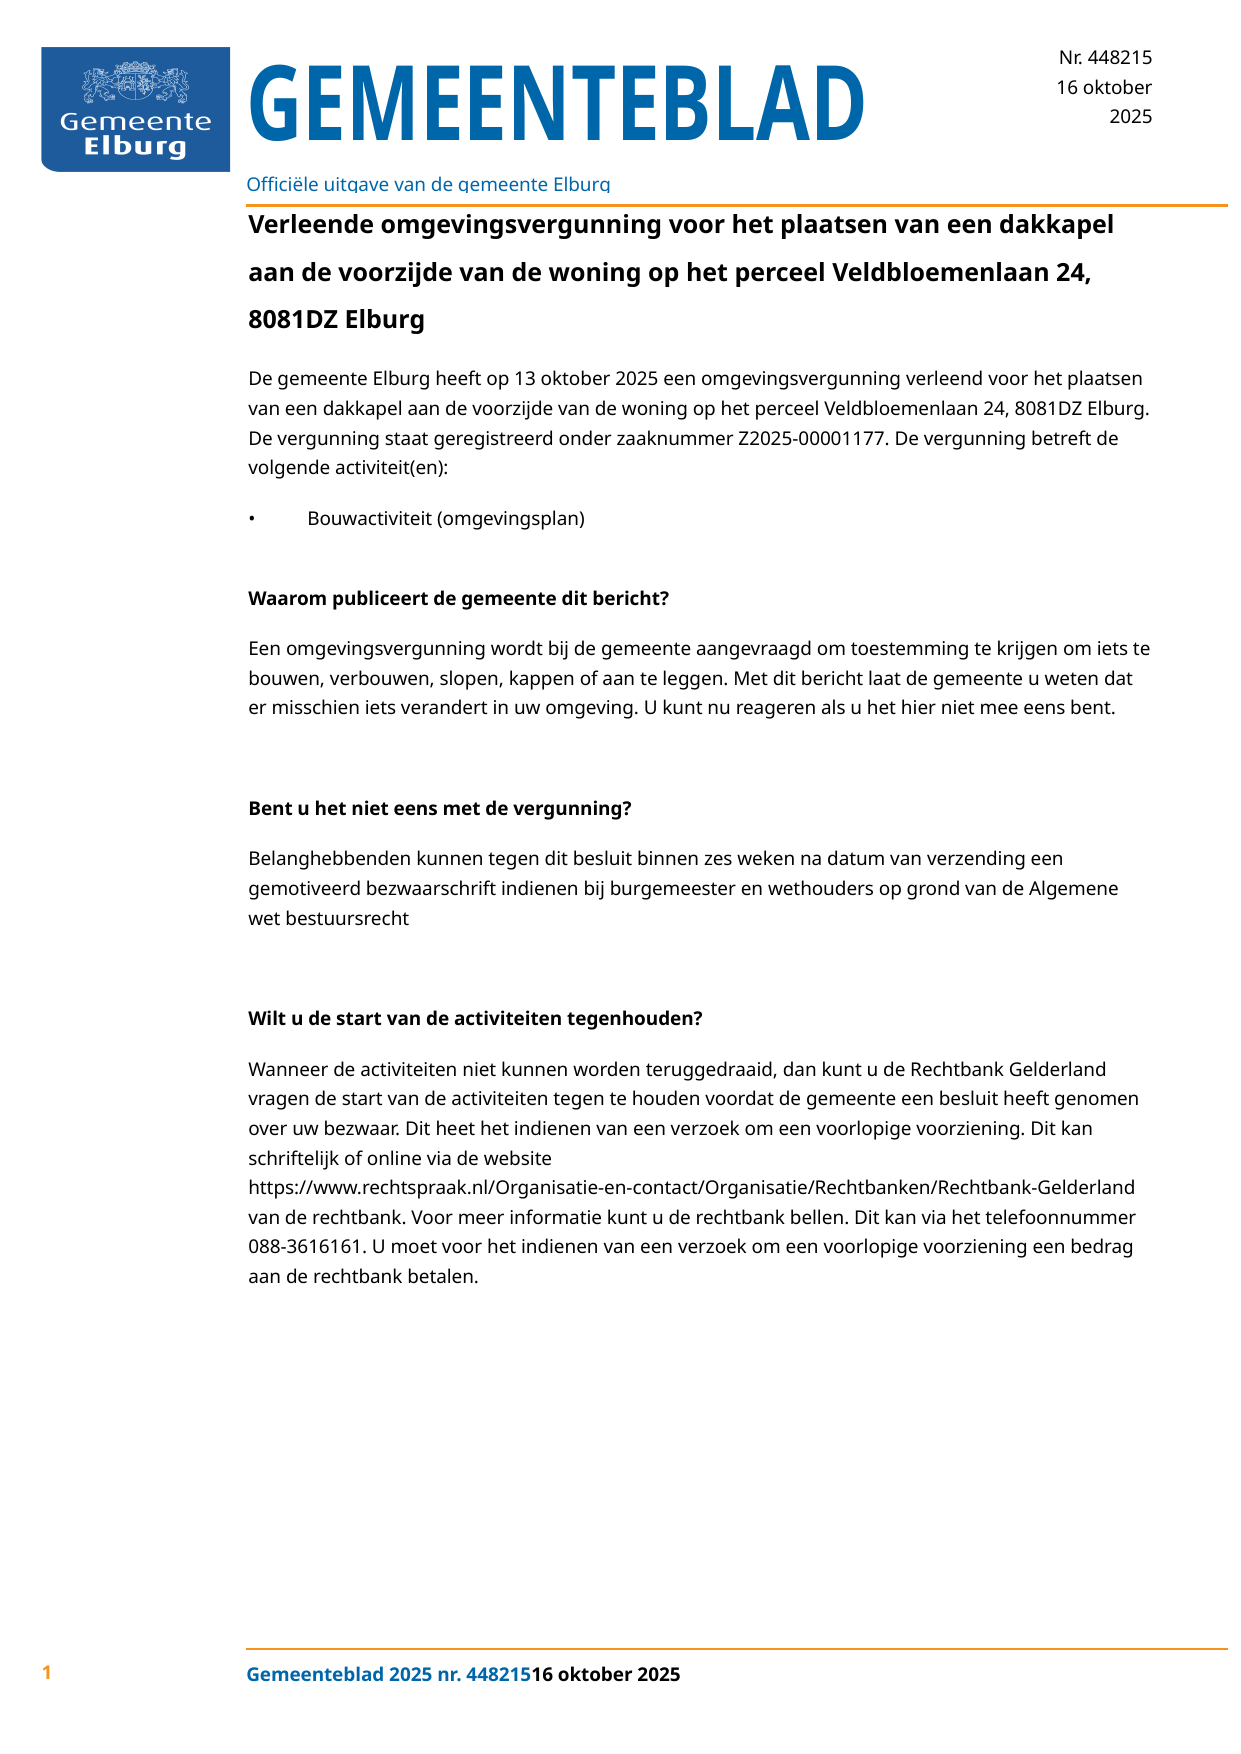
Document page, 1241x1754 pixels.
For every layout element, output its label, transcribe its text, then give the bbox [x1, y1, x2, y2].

text Wilt u de start van de activiteiten tegenhouden? [248, 1006, 1152, 1031]
text Belanghebbenden kunnen tegen dit besluit binnen zes weken na datum van verzending een gemotiveerd bezwaarschrift indienen bij burgemeester en wethouders op grond van de Algemene wet bestuursrecht [248, 846, 1152, 930]
text Bent u het niet eens met de vergunning? [248, 795, 1152, 821]
text Wanneer de activiteiten niet kunnen worden teruggedraaid, dan kunt u de Rechtbank Gelderland vragen de start van de activiteiten tegen te houden voordat de gemeente een besluit heeft genomen over uw bezwaar. Dit heet het indienen van een verzoek om een voorlopige voorziening. Dit kan schriftelijk of online via de website https://www.rechtspraak.nl/Organisatie-en-contact/Organisatie/Rechtbanken/Rechtbank-Gelderland van de rechtbank. Voor meer informatie kunt u de rechtbank bellen. Dit kan via het telefoonnummer 088-3616161. U moet voor het indienen van een verzoek om een voorlopige voorziening een bedrag aan de rechtbank betalen. [248, 1056, 1152, 1289]
text Waarom publiceert de gemeente dit bericht? [248, 585, 1152, 610]
text Verleende omgevingsvergunning voor het plaatsen van een dakkapel aan de voorzijde van de woning op het perceel Veldbloemenlaan 24, 8081DZ Elburg [248, 207, 1152, 336]
text Een omgevingsvergunning wordt bij de gemeente aangevraagd om toestemming te krijgen om iets te bouwen, verbouwen, slopen, kappen of aan te leggen. Met dit bericht laat de gemeente u weten dat er misschien iets verandert in uw omgeving. U kunt nu reageren als u het hier niet mee eens bent. [248, 635, 1152, 720]
text De gemeente Elburg heeft op 13 oktober 2025 een omgevingsvergunning verleend voor het plaatsen van een dakkapel aan de voorzijde van de woning op het perceel Veldbloemenlaan 24, 8081DZ Elburg. De vergunning staat geregistreerd onder zaaknummer Z2025-00001177. De vergunning betreft de volgende activiteit(en): [248, 366, 1152, 480]
list Bouwactiviteit (omgevingsplan) [248, 505, 1152, 530]
picture [41, 47, 231, 172]
